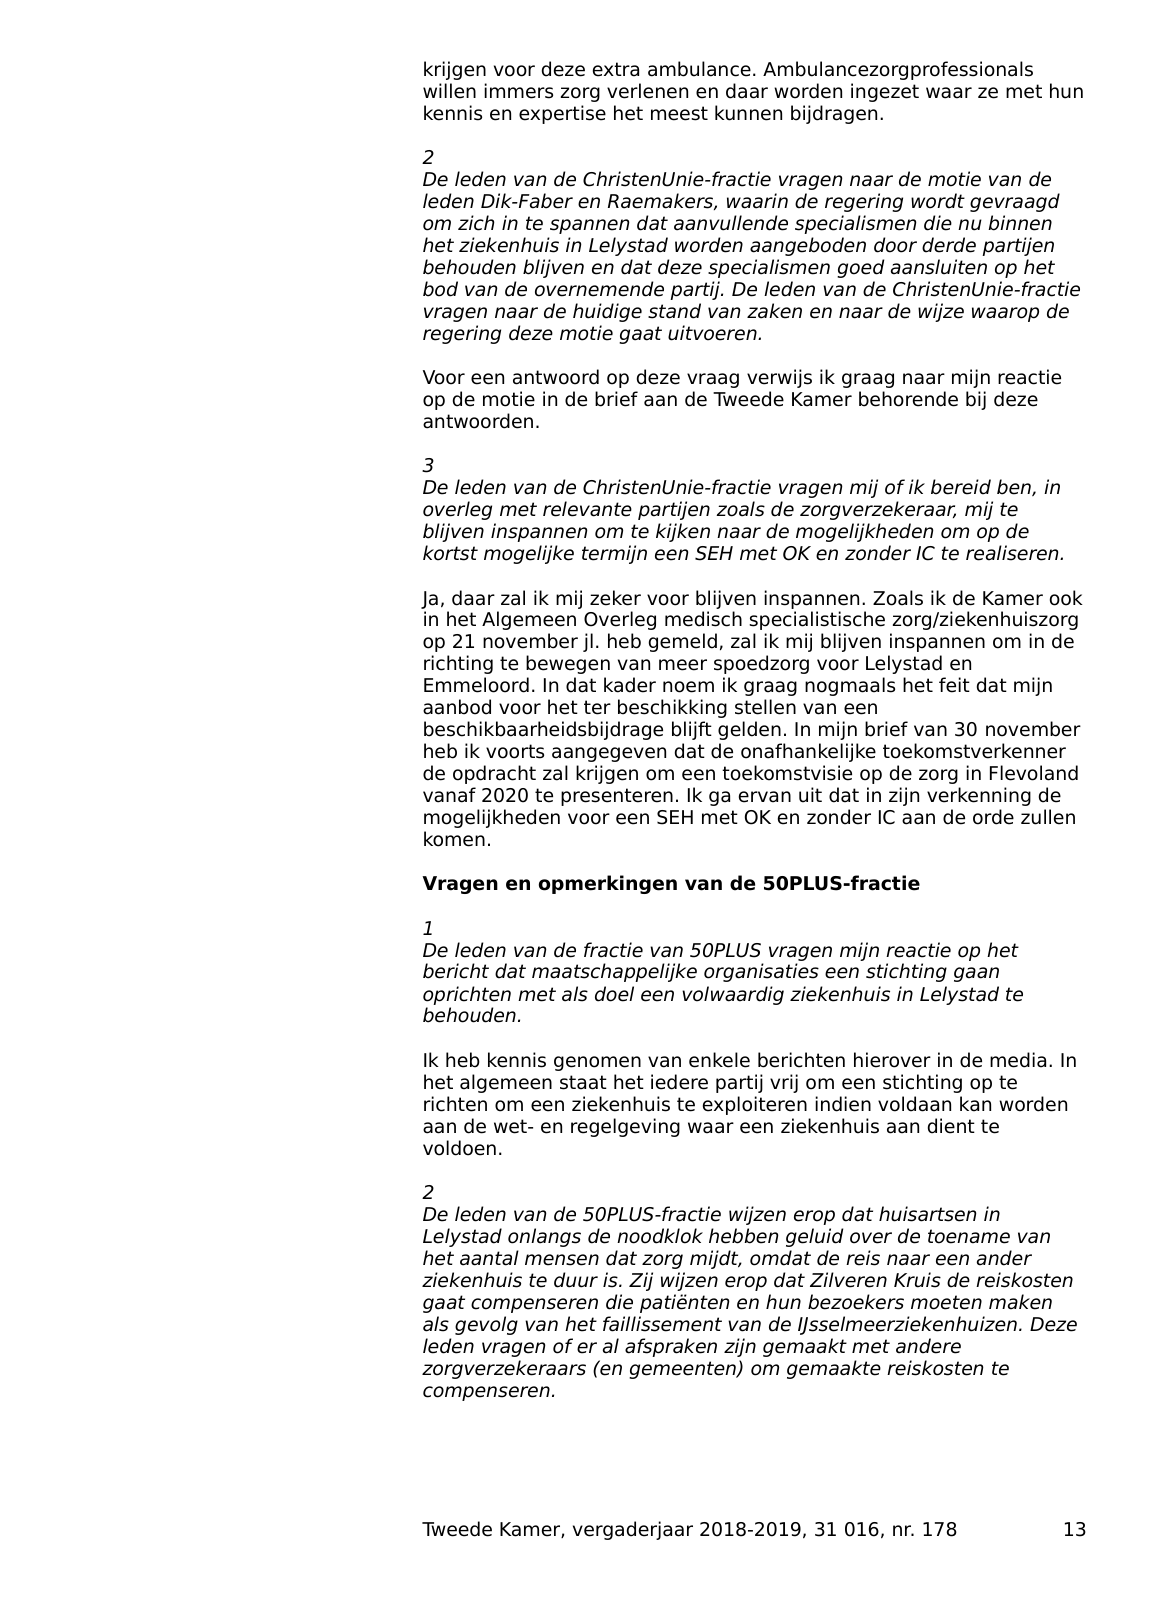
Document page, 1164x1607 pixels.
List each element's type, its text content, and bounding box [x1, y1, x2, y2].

subtitle Vragen en opmerkingen van de 50PLUS-fractie [422, 873, 1087, 895]
text De leden van de 50PLUS-fractie wijzen erop dat huisartsen in Lelystad onlangs de noodklok hebben geluid over de toename van het aantal mensen dat zorg mijdt, omdat de reis naar een ander ziekenhuis te duur is. Zij wijzen erop dat Zilveren Kruis de reiskosten gaat compenseren die patiënten en hun bezoekers moeten maken als gevolg van het faillissement van de IJsselmeerziekenhuizen. Deze leden vragen of er al afspraken zijn gemaakt met andere zorgverzekeraars (en gemeenten) om gemaakte reiskosten te compenseren. [422, 1204, 1087, 1401]
text Ja, daar zal ik mij zeker voor blijven inspannen. Zoals ik de Kamer ook in het Algemeen Overleg medisch specialistische zorg/ziekenhuiszorg op 21 november jl. heb gemeld, zal ik mij blijven inspannen om in de richting te bewegen van meer spoedzorg voor Lelystad en Emmeloord. In dat kader noem ik graag nogmaals het feit dat mijn aanbod voor het ter beschikking stellen van een beschikbaarheidsbijdrage blijft gelden. In mijn brief van 30 november heb ik voorts aangegeven dat de onafhankelijke toekomstverkenner de opdracht zal krijgen om een toekomstvisie op de zorg in Flevoland vanaf 2020 te presenteren. Ik ga ervan uit dat in zijn verkenning de mogelijkheden voor een SEH met OK en zonder IC aan de orde zullen komen. [422, 587, 1087, 851]
text De leden van de ChristenUnie-fractie vragen naar de motie van de leden Dik-Faber en Raemakers, waarin de regering wordt gevraagd om zich in te spannen dat aanvullende specialismen die nu binnen het ziekenhuis in Lelystad worden aangeboden door derde partijen behouden blijven en dat deze specialismen goed aansluiten op het bod van de overnemende partij. De leden van de ChristenUnie-fractie vragen naar de huidige stand van zaken en naar de wijze waarop de regering deze motie gaat uitvoeren. [422, 169, 1087, 345]
text krijgen voor deze extra ambulance. Ambulancezorgprofessionals willen immers zorg verlenen en daar worden ingezet waar ze met hun kennis en expertise het meest kunnen bijdragen. [422, 59, 1087, 125]
text 3 [422, 455, 1087, 477]
text 2 [422, 147, 1087, 169]
text De leden van de ChristenUnie-fractie vragen mij of ik bereid ben, in overleg met relevante partijen zoals de zorgverzekeraar, mij te blijven inspannen om te kijken naar de mogelijkheden om op de kortst mogelijke termijn een SEH met OK en zonder IC te realiseren. [422, 477, 1087, 565]
text Ik heb kennis genomen van enkele berichten hierover in de media. In het algemeen staat het iedere partij vrij om een stichting op te richten om een ziekenhuis te exploiteren indien voldaan kan worden aan de wet- en regelgeving waar een ziekenhuis aan dient te voldoen. [422, 1049, 1087, 1159]
text De leden van de fractie van 50PLUS vragen mijn reactie op het bericht dat maatschappelijke organisaties een stichting gaan oprichten met als doel een volwaardig ziekenhuis in Lelystad te behouden. [422, 939, 1087, 1027]
text 2 [422, 1182, 1087, 1204]
text Voor een antwoord op deze vraag verwijs ik graag naar mijn reactie op de motie in de brief aan de Tweede Kamer behorende bij deze antwoorden. [422, 367, 1087, 433]
text 1 [422, 917, 1087, 939]
